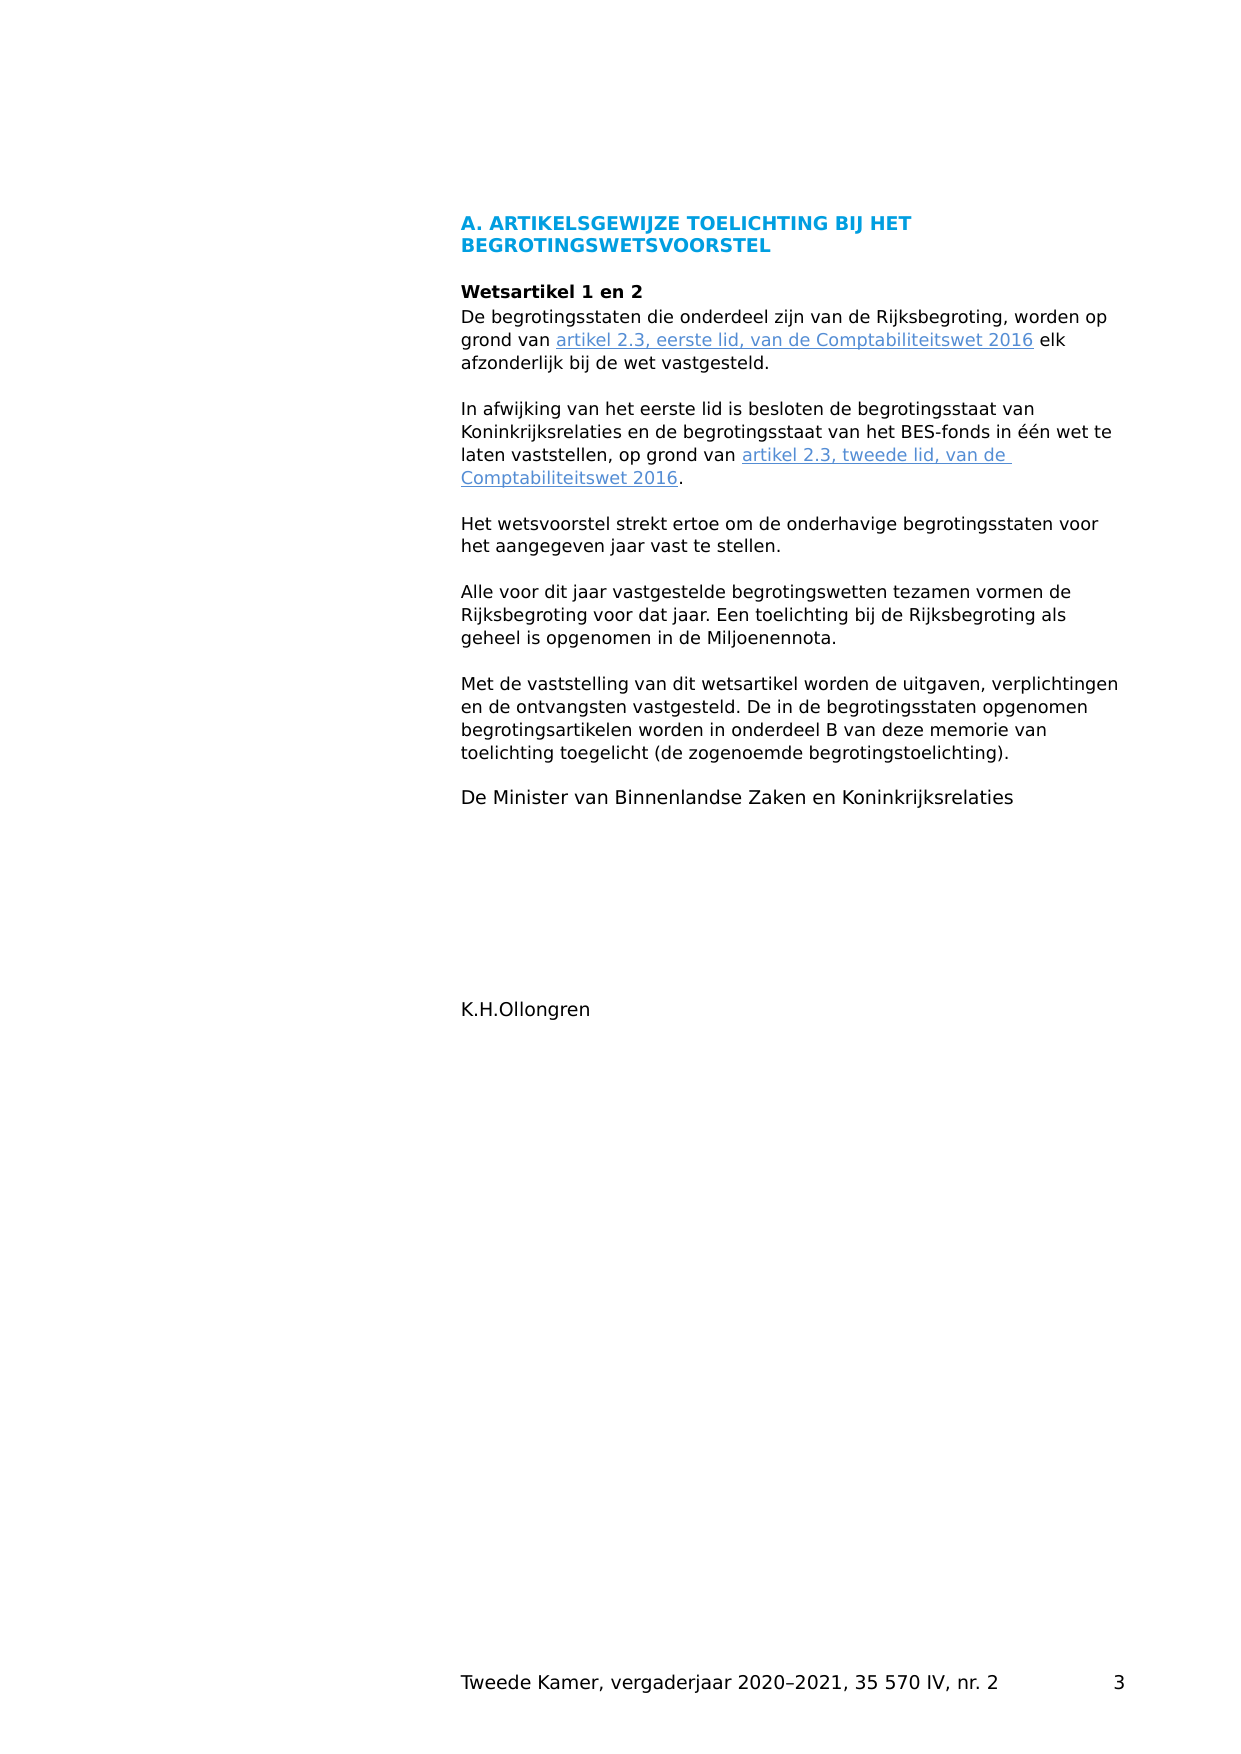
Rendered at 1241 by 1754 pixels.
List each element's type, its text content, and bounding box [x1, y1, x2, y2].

text Met de vaststelling van dit wetsartikel worden de uitgaven, verplichtingen en de ontvangsten vastgesteld. De in de begrotingsstaten opgenomen begrotingsartikelen worden in onderdeel B van deze memorie van toelichting toegelicht (de zogenoemde begrotingstoelichting). [461, 672, 1125, 764]
text De begrotingsstaten die onderdeel zijn van de Rijksbegroting, worden op grond van artikel 2.3, eerste lid, van de Comptabiliteitswet 2016 elk afzonderlijk bij de wet vastgesteld. [461, 305, 1125, 374]
text In afwijking van het eerste lid is besloten de begrotingsstaat van Koninkrijksrelaties en de begrotingsstaat van het BES-fonds in één wet te laten vaststellen, op grond van artikel 2.3, tweede lid, van de Comptabiliteitswet 2016. [461, 397, 1125, 489]
text Alle voor dit jaar vastgestelde begrotingswetten tezamen vormen de Rijksbegroting voor dat jaar. Een toelichting bij de Rijksbegroting als geheel is opgenomen in de Miljoenennota. [461, 580, 1125, 649]
title A. Artikelsgewijze toelichting bij het begrotingswetsvoorstel [461, 213, 1125, 257]
text Het wetsvoorstel strekt ertoe om de onderhavige begrotingsstaten voor het aangegeven jaar vast te stellen. [461, 512, 1125, 557]
text K.H.Ollongren [461, 999, 1125, 1021]
text Wetsartikel 1 en 2 [461, 280, 1125, 303]
text De Minister van Binnenlandse Zaken en Koninkrijksrelaties [461, 787, 1125, 808]
